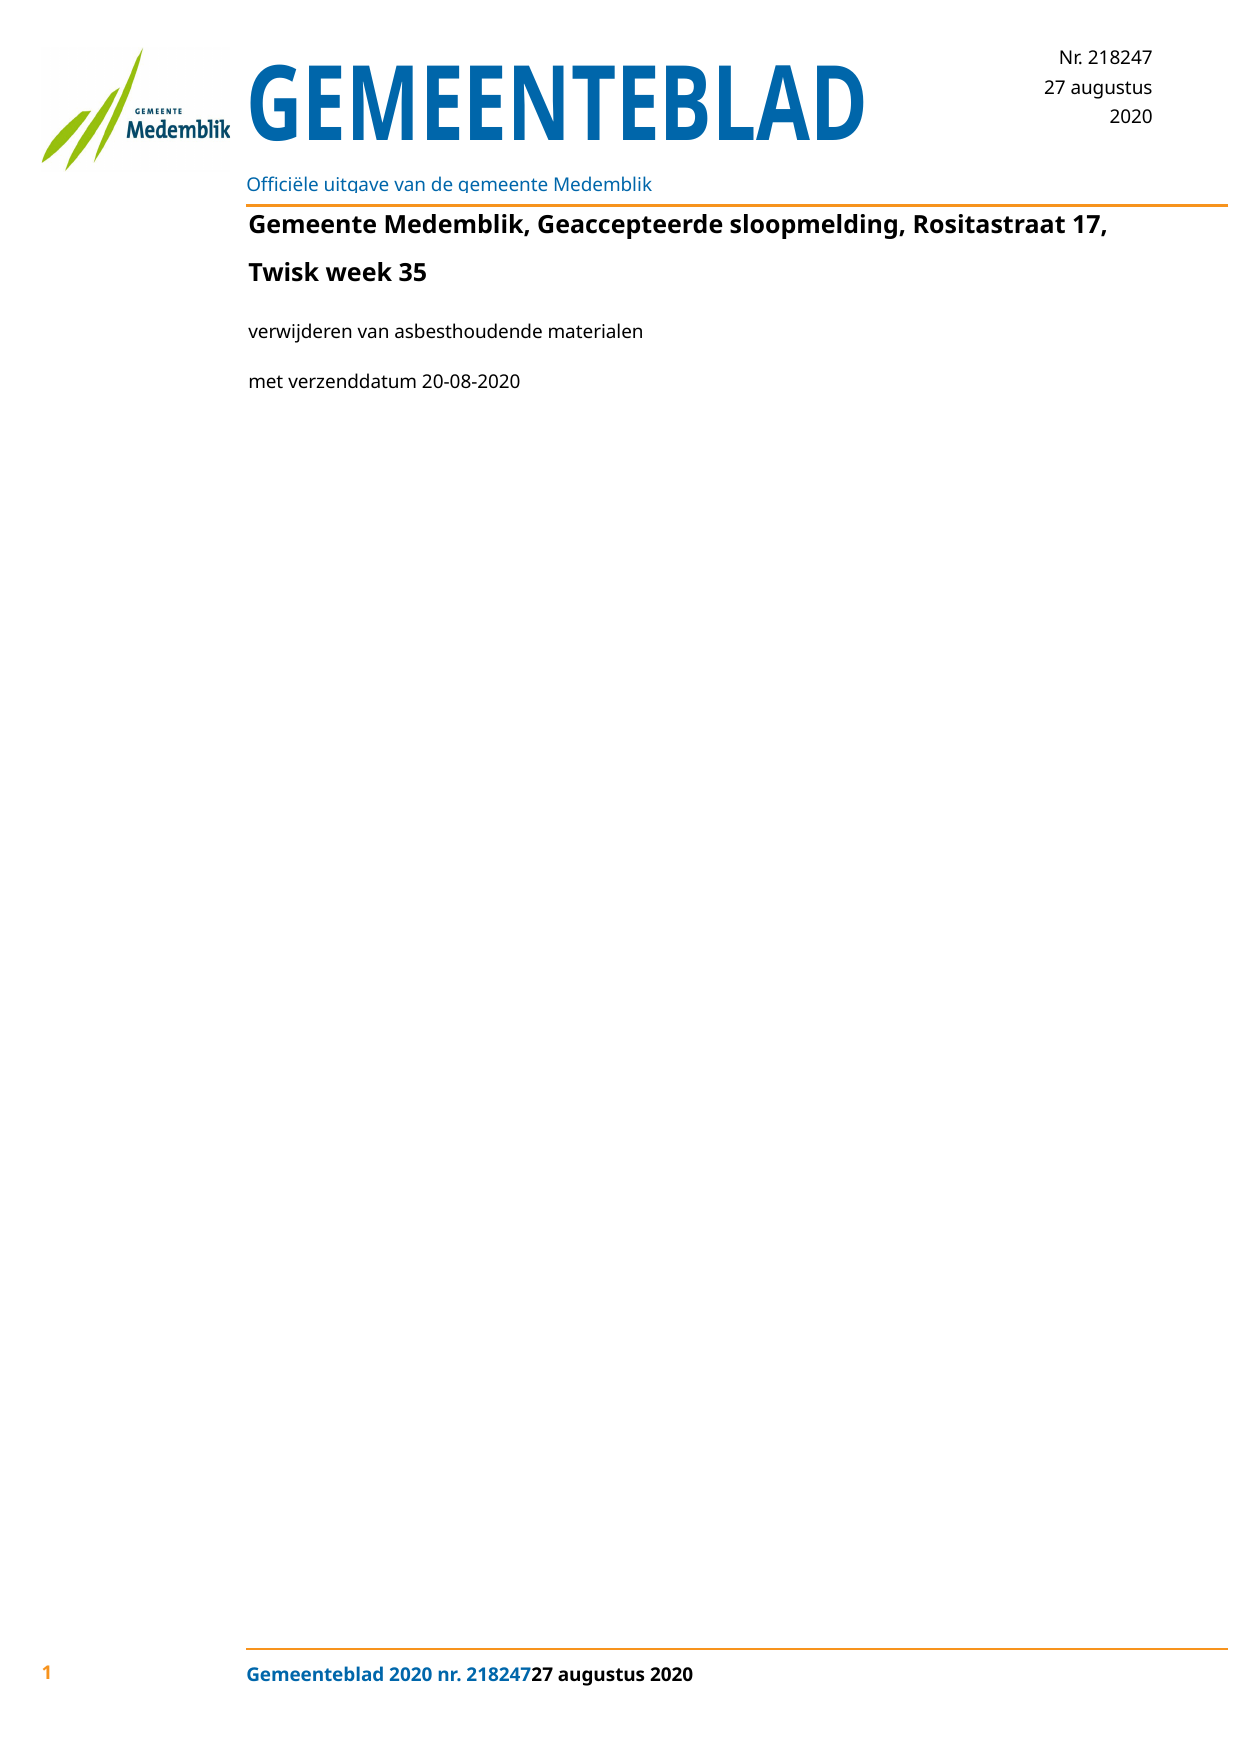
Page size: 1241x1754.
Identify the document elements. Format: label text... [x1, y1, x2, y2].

text verwijderen van asbesthoudende materialen [248, 318, 1152, 344]
text Gemeente Medemblik, Geaccepteerde sloopmelding, Rositastraat 17, Twisk week 35 [248, 207, 1152, 288]
text met verzenddatum 20-08-2020 [248, 368, 1152, 394]
picture [41, 47, 231, 172]
